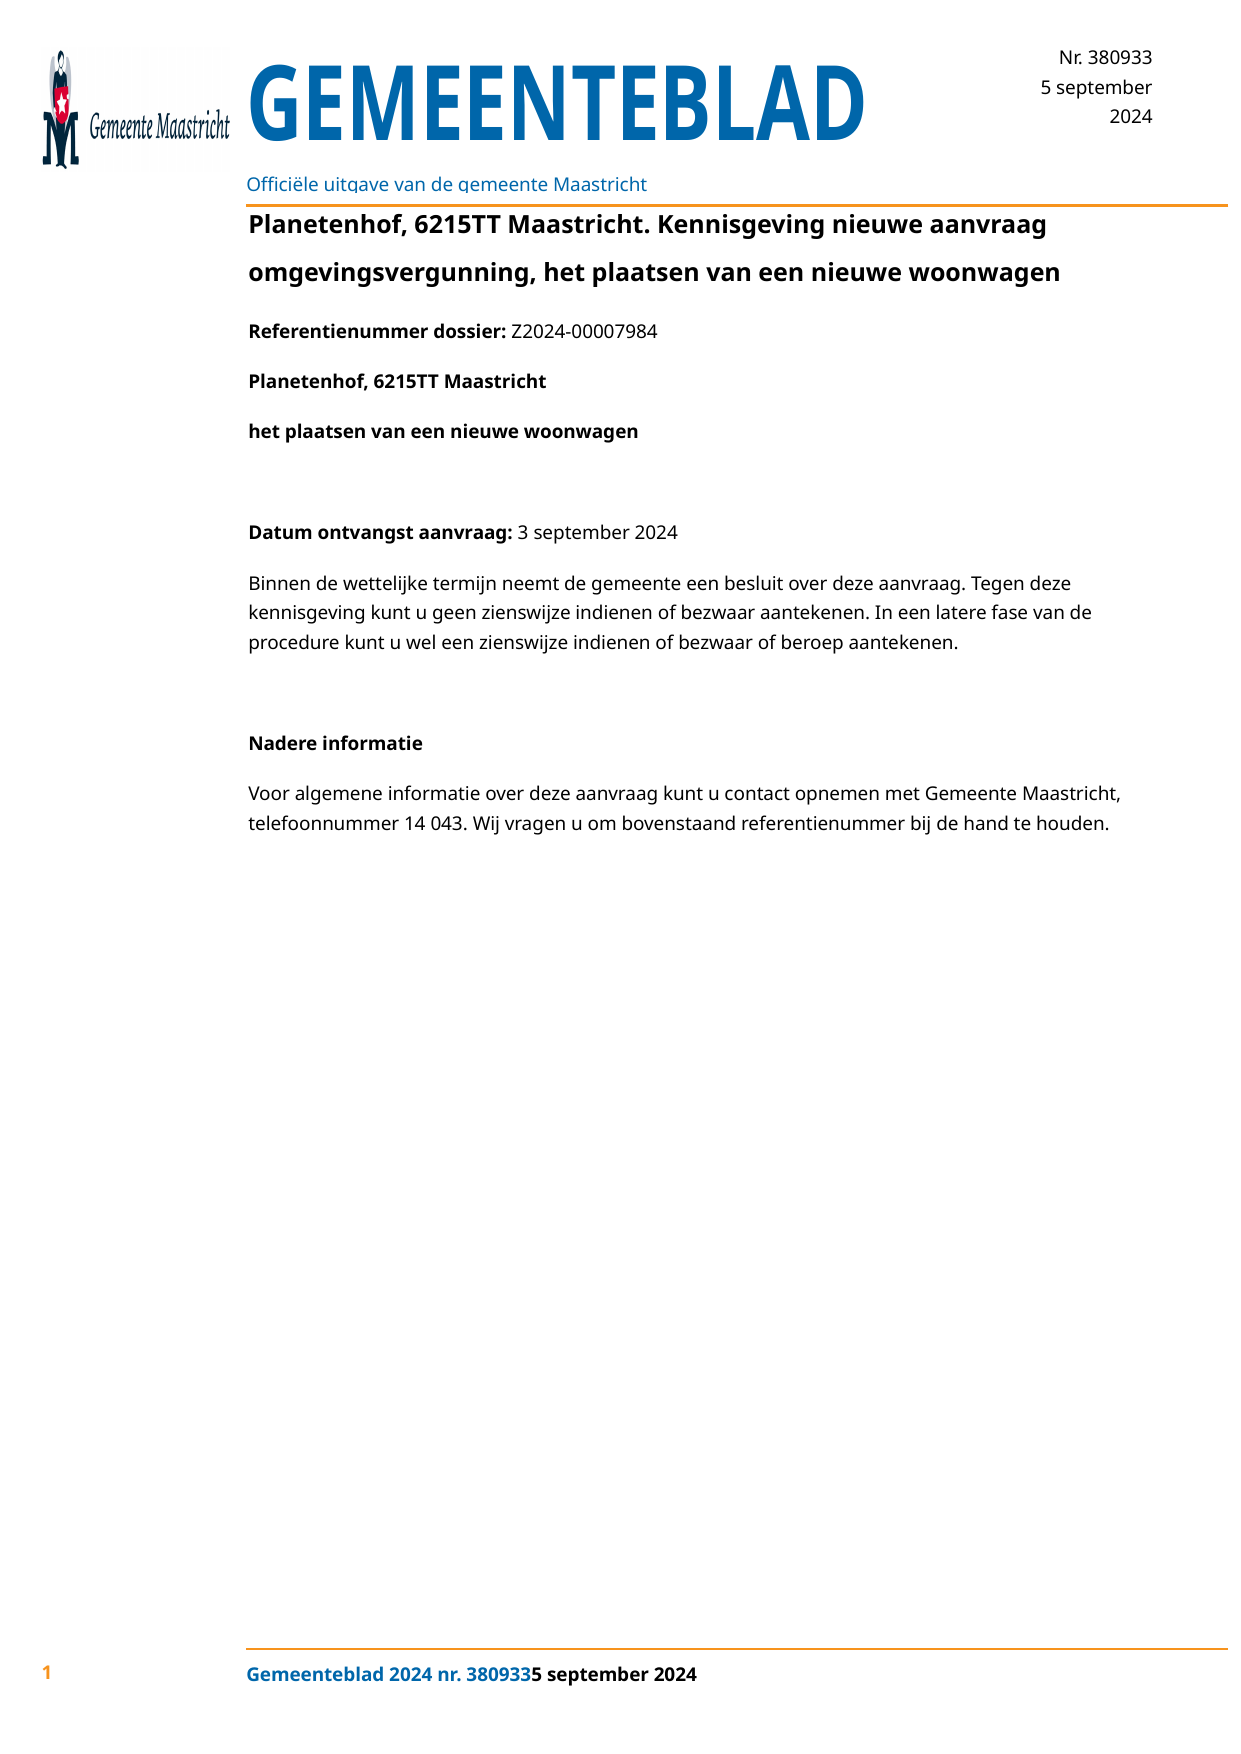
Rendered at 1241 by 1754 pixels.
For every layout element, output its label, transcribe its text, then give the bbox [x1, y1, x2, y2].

text Voor algemene informatie over deze aanvraag kunt u contact opnemen met Gemeente Maastricht, telefoonnummer 14 043. Wij vragen u om bovenstaand referentienummer bij de hand te houden. [248, 780, 1152, 836]
text Binnen de wettelijke termijn neemt de gemeente een besluit over deze aanvraag. Tegen deze kennisgeving kunt u geen zienswijze indienen of bezwaar aantekenen. In een latere fase van de procedure kunt u wel een zienswijze indienen of bezwaar of beroep aantekenen. [248, 570, 1152, 655]
text Referentienummer dossier: Z2024-00007984 [248, 318, 1152, 344]
text het plaatsen van een nieuwe woonwagen [248, 419, 1152, 444]
text Planetenhof, 6215TT Maastricht [248, 368, 1152, 394]
picture [41, 47, 231, 172]
text Nadere informatie [248, 730, 1152, 756]
text Planetenhof, 6215TT Maastricht. Kennisgeving nieuwe aanvraag omgevingsvergunning, het plaatsen van een nieuwe woonwagen [248, 207, 1152, 288]
text Datum ontvangst aanvraag: 3 september 2024 [248, 519, 1152, 545]
